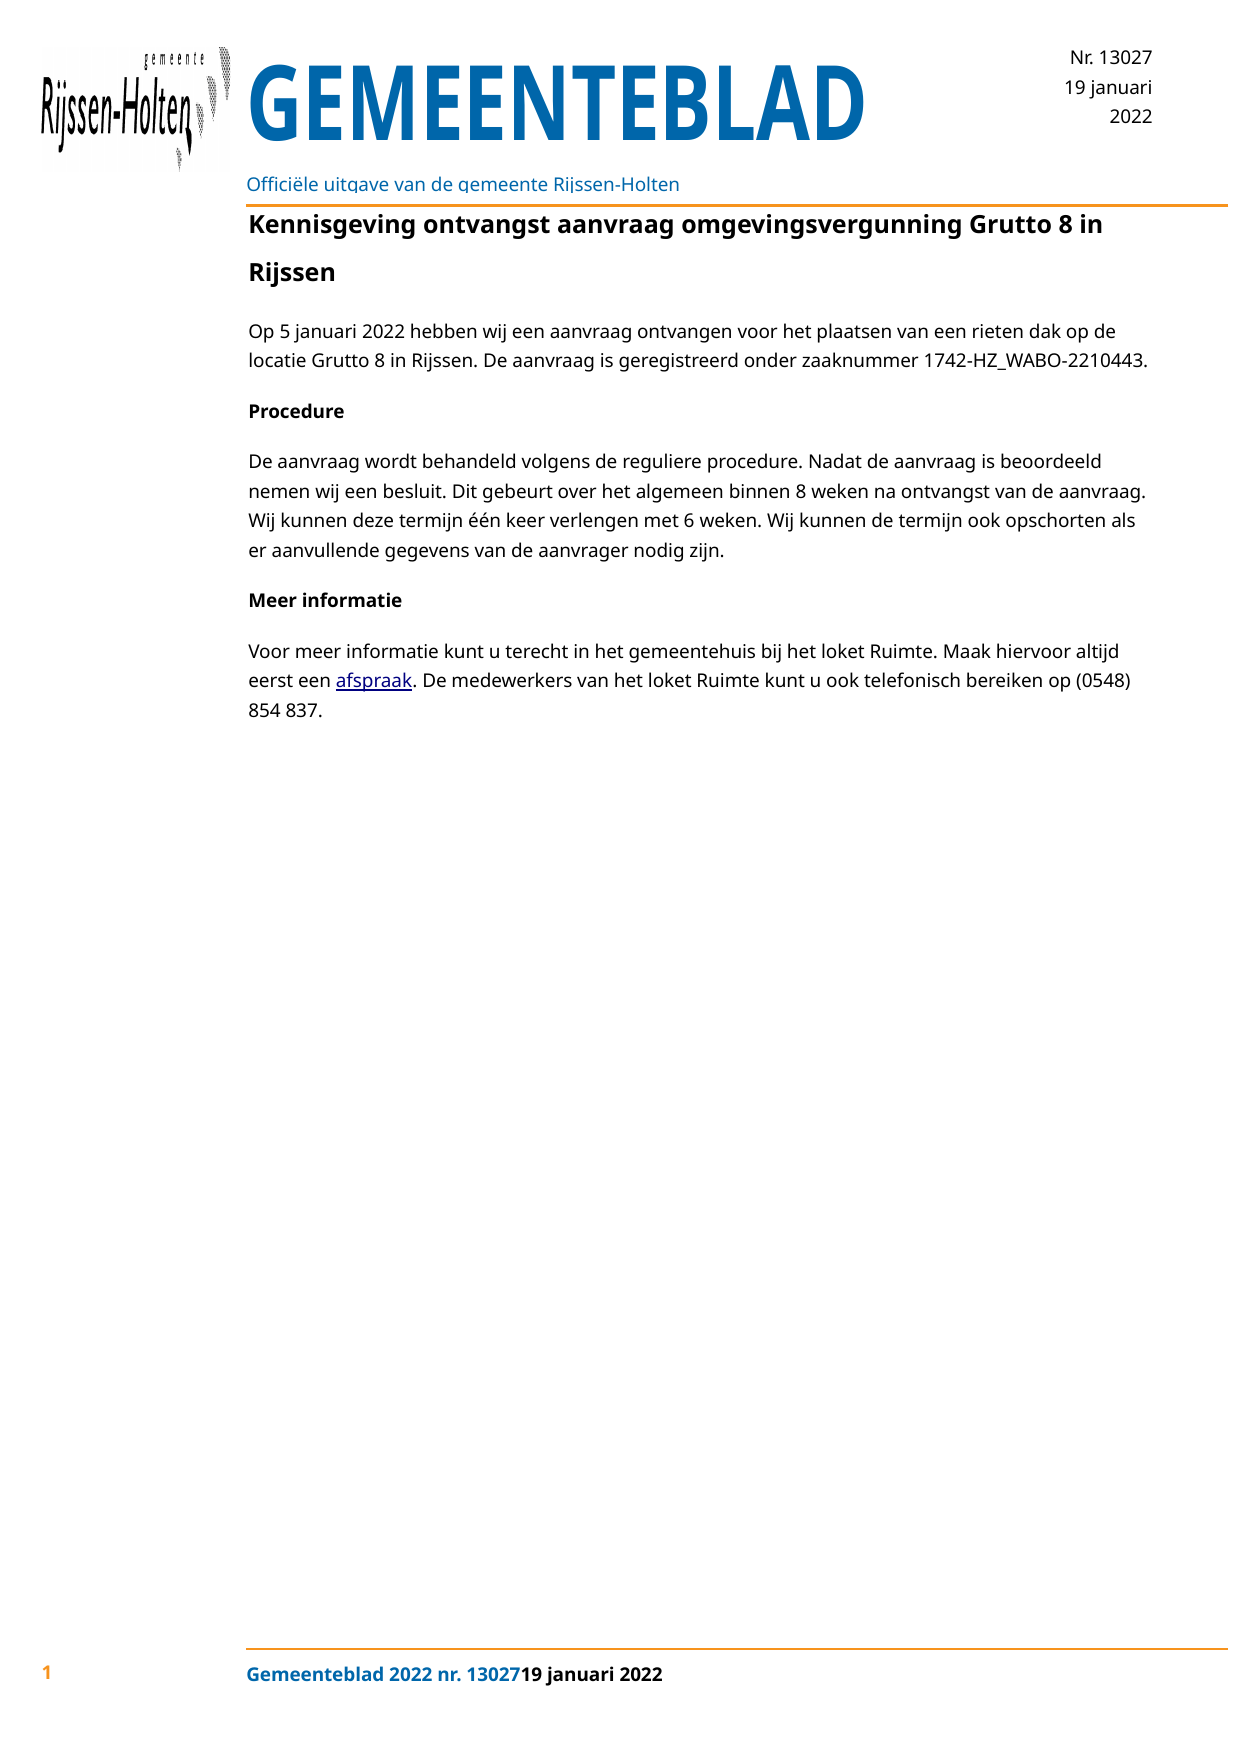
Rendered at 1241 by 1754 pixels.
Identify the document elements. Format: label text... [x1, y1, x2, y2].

picture [41, 47, 231, 172]
text Procedure [248, 398, 1152, 424]
text Meer informatie [248, 587, 1152, 613]
text Kennisgeving ontvangst aanvraag omgevingsvergunning Grutto 8 in Rijssen [248, 207, 1152, 288]
text Op 5 januari 2022 hebben wij een aanvraag ontvangen voor het plaatsen van een rieten dak op de locatie Grutto 8 in Rijssen. De aanvraag is geregistreerd onder zaaknummer 1742-HZ_WABO-2210443. [248, 318, 1152, 373]
text De aanvraag wordt behandeld volgens de reguliere procedure. Nadat de aanvraag is beoordeeld nemen wij een besluit. Dit gebeurt over het algemeen binnen 8 weken na ontvangst van de aanvraag. Wij kunnen deze termijn één keer verlengen met 6 weken. Wij kunnen de termijn ook opschorten als er aanvullende gegevens van de aanvrager nodig zijn. [248, 448, 1152, 563]
text Voor meer informatie kunt u terecht in het gemeentehuis bij het loket Ruimte. Maak hiervoor altijd eerst een afspraak. De medewerkers van het loket Ruimte kunt u ook telefonisch bereiken op (0548) 854 837. [248, 638, 1152, 723]
